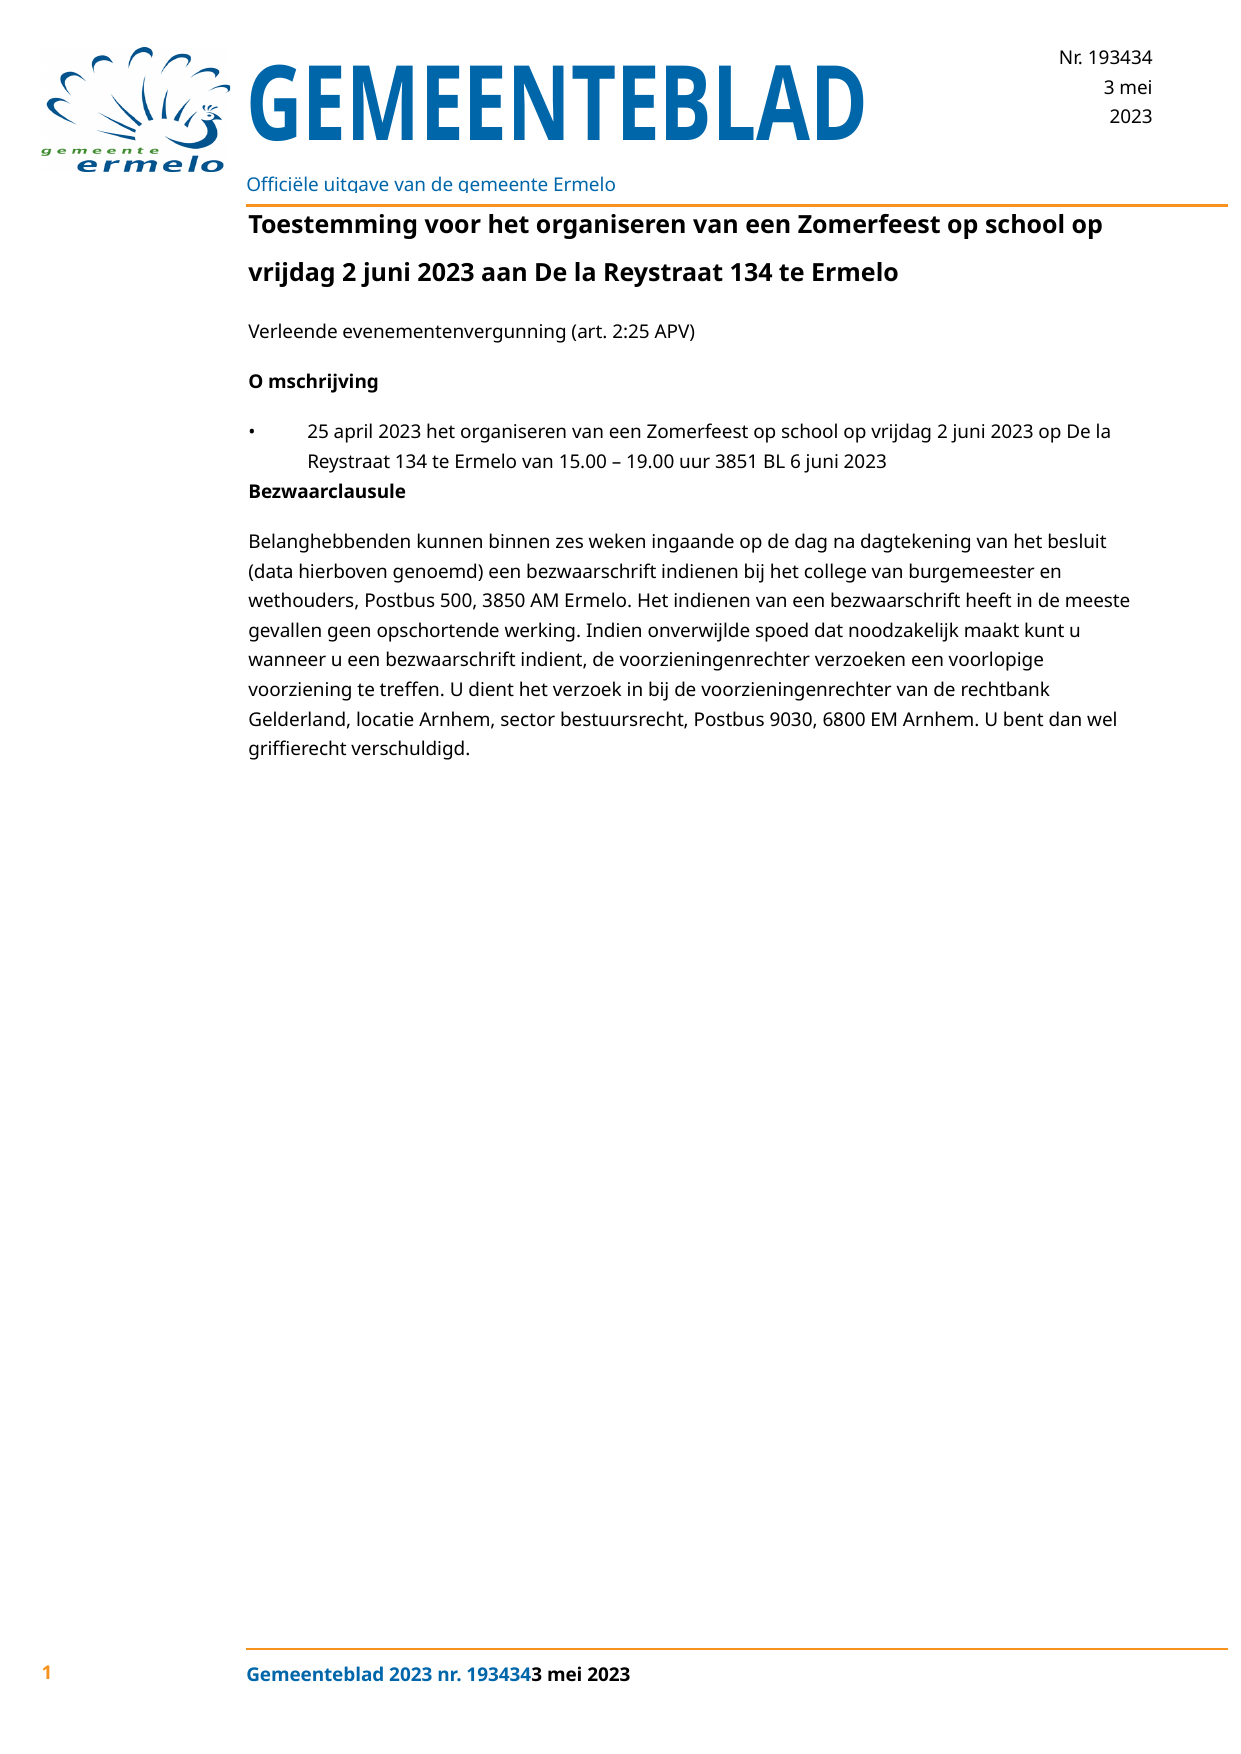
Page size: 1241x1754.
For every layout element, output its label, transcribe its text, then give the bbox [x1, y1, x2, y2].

text Verleende evenementenvergunning (art. 2:25 APV) [248, 318, 1152, 344]
text Bezwaarclausule [248, 478, 1152, 504]
text O mschrijving [248, 368, 1152, 394]
text Toestemming voor het organiseren van een Zomerfeest op school op vrijdag 2 juni 2023 aan De la Reystraat 134 te Ermelo [248, 207, 1152, 288]
picture [41, 47, 231, 172]
text Belanghebbenden kunnen binnen zes weken ingaande op de dag na dagtekening van het besluit (data hierboven genoemd) een bezwaarschrift indienen bij het college van burgemeester en wethouders, Postbus 500, 3850 AM Ermelo. Het indienen van een bezwaarschrift heeft in de meeste gevallen geen opschortende werking. Indien onverwijlde spoed dat noodzakelijk maakt kunt u wanneer u een bezwaarschrift indient, de voorzieningenrechter verzoeken een voorlopige voorziening te treffen. U dient het verzoek in bij de voorzieningenrechter van de rechtbank Gelderland, locatie Arnhem, sector bestuursrecht, Postbus 9030, 6800 EM Arnhem. U bent dan wel griffierecht verschuldigd. [248, 528, 1152, 761]
list 25 april 2023 het organiseren van een Zomerfeest op school op vrijdag 2 juni 2023 op De la Reystraat 134 te Ermelo van 15.00 – 19.00 uur 3851 BL 6 juni 2023 [248, 419, 1152, 474]
